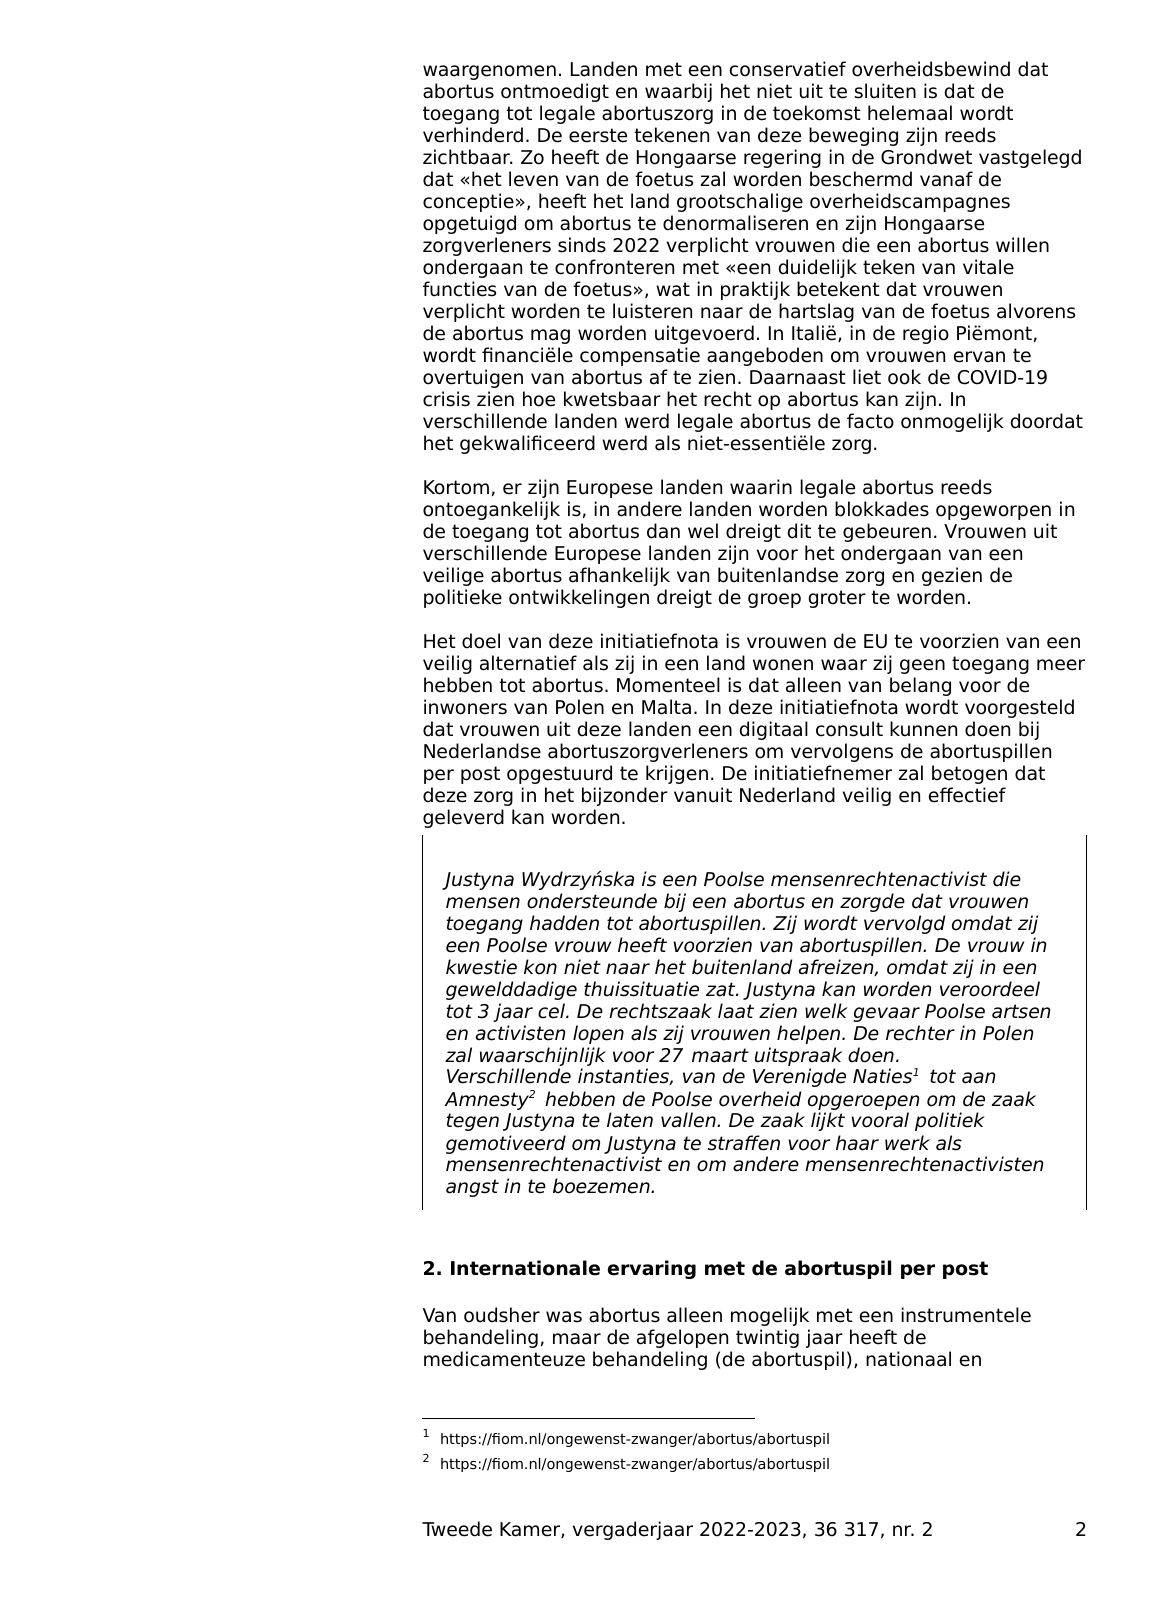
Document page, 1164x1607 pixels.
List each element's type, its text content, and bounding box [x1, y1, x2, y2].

text Van oudsher was abortus alleen mogelijk met een instrumentele behandeling, maar de afgelopen twintig jaar heeft de medicamenteuze behandeling (de abortuspil), nationaal en [422, 1305, 1087, 1371]
text waargenomen. Landen met een conservatief overheidsbewind dat abortus ontmoedigt en waarbij het niet uit te sluiten is dat de toegang tot legale abortuszorg in de toekomst helemaal wordt verhinderd. De eerste tekenen van deze beweging zijn reeds zichtbaar. Zo heeft de Hongaarse regering in de Grondwet vastgelegd dat «het leven van de foetus zal worden beschermd vanaf de conceptie», heeft het land grootschalige overheidscampagnes opgetuigd om abortus te denormaliseren en zijn Hongaarse zorgverleners sinds 2022 verplicht vrouwen die een abortus willen ondergaan te confronteren met «een duidelijk teken van vitale functies van de foetus», wat in praktijk betekent dat vrouwen verplicht worden te luisteren naar de hartslag van de foetus alvorens de abortus mag worden uitgevoerd. In Italië, in de regio Piëmont, wordt financiële compensatie aangeboden om vrouwen ervan te overtuigen van abortus af te zien. Daarnaast liet ook de COVID-19 crisis zien hoe kwetsbaar het recht op abortus kan zijn. In verschillende landen werd legale abortus de facto onmogelijk doordat het gekwalificeerd werd als niet-essentiële zorg. [422, 59, 1087, 455]
text Het doel van deze initiatiefnota is vrouwen de EU te voorzien van een veilig alternatief als zij in een land wonen waar zij geen toegang meer hebben tot abortus. Momenteel is dat alleen van belang voor de inwoners van Polen en Malta. In deze initiatiefnota wordt voorgesteld dat vrouwen uit deze landen een digitaal consult kunnen doen bij Nederlandse abortuszorgverleners om vervolgens de abortuspillen per post opgestuurd te krijgen. De initiatiefnemer zal betogen dat deze zorg in het bijzonder vanuit Nederland veilig en effectief geleverd kan worden. [422, 631, 1087, 829]
table_header Justyna Wydrzyńska is een Poolse mensenrechtenactivist die mensen ondersteunde bij een abortus en zorgde dat vrouwen toegang hadden tot abortuspillen. Zij wordt vervolgd omdat zij een Poolse vrouw heeft voorzien van abortuspillen. De vrouw in kwestie kon niet naar het buitenland afreizen, omdat zij in een gewelddadige thuissituatie zat. Justyna kan worden veroordeel tot 3 jaar cel. De rechtszaak laat zien welk gevaar Poolse artsen en activisten lopen als zij vrouwen helpen. De rechter in Polen zal waarschijnlijk voor 27 maart uitspraak doen. Verschillende instanties, van de Verenigde Naties tot aan Amnesty hebben de Poolse overheid opgeroepen om de zaak tegen Justyna te laten vallen. De zaak lijkt vooral politiek gemotiveerd om Justyna te straffen voor haar werk als mensenrechtenactivist en om andere mensenrechtenactivisten angst in te boezemen. [423, 835, 1086, 1210]
text Kortom, er zijn Europese landen waarin legale abortus reeds ontoegankelijk is, in andere landen worden blokkades opgeworpen in de toegang tot abortus dan wel dreigt dit te gebeuren. Vrouwen uit verschillende Europese landen zijn voor het ondergaan van een veilige abortus afhankelijk van buitenlandse zorg en gezien de politieke ontwikkelingen dreigt de groep groter te worden. [422, 477, 1087, 609]
subtitle 2. Internationale ervaring met de abortuspil per post [422, 1258, 1087, 1280]
